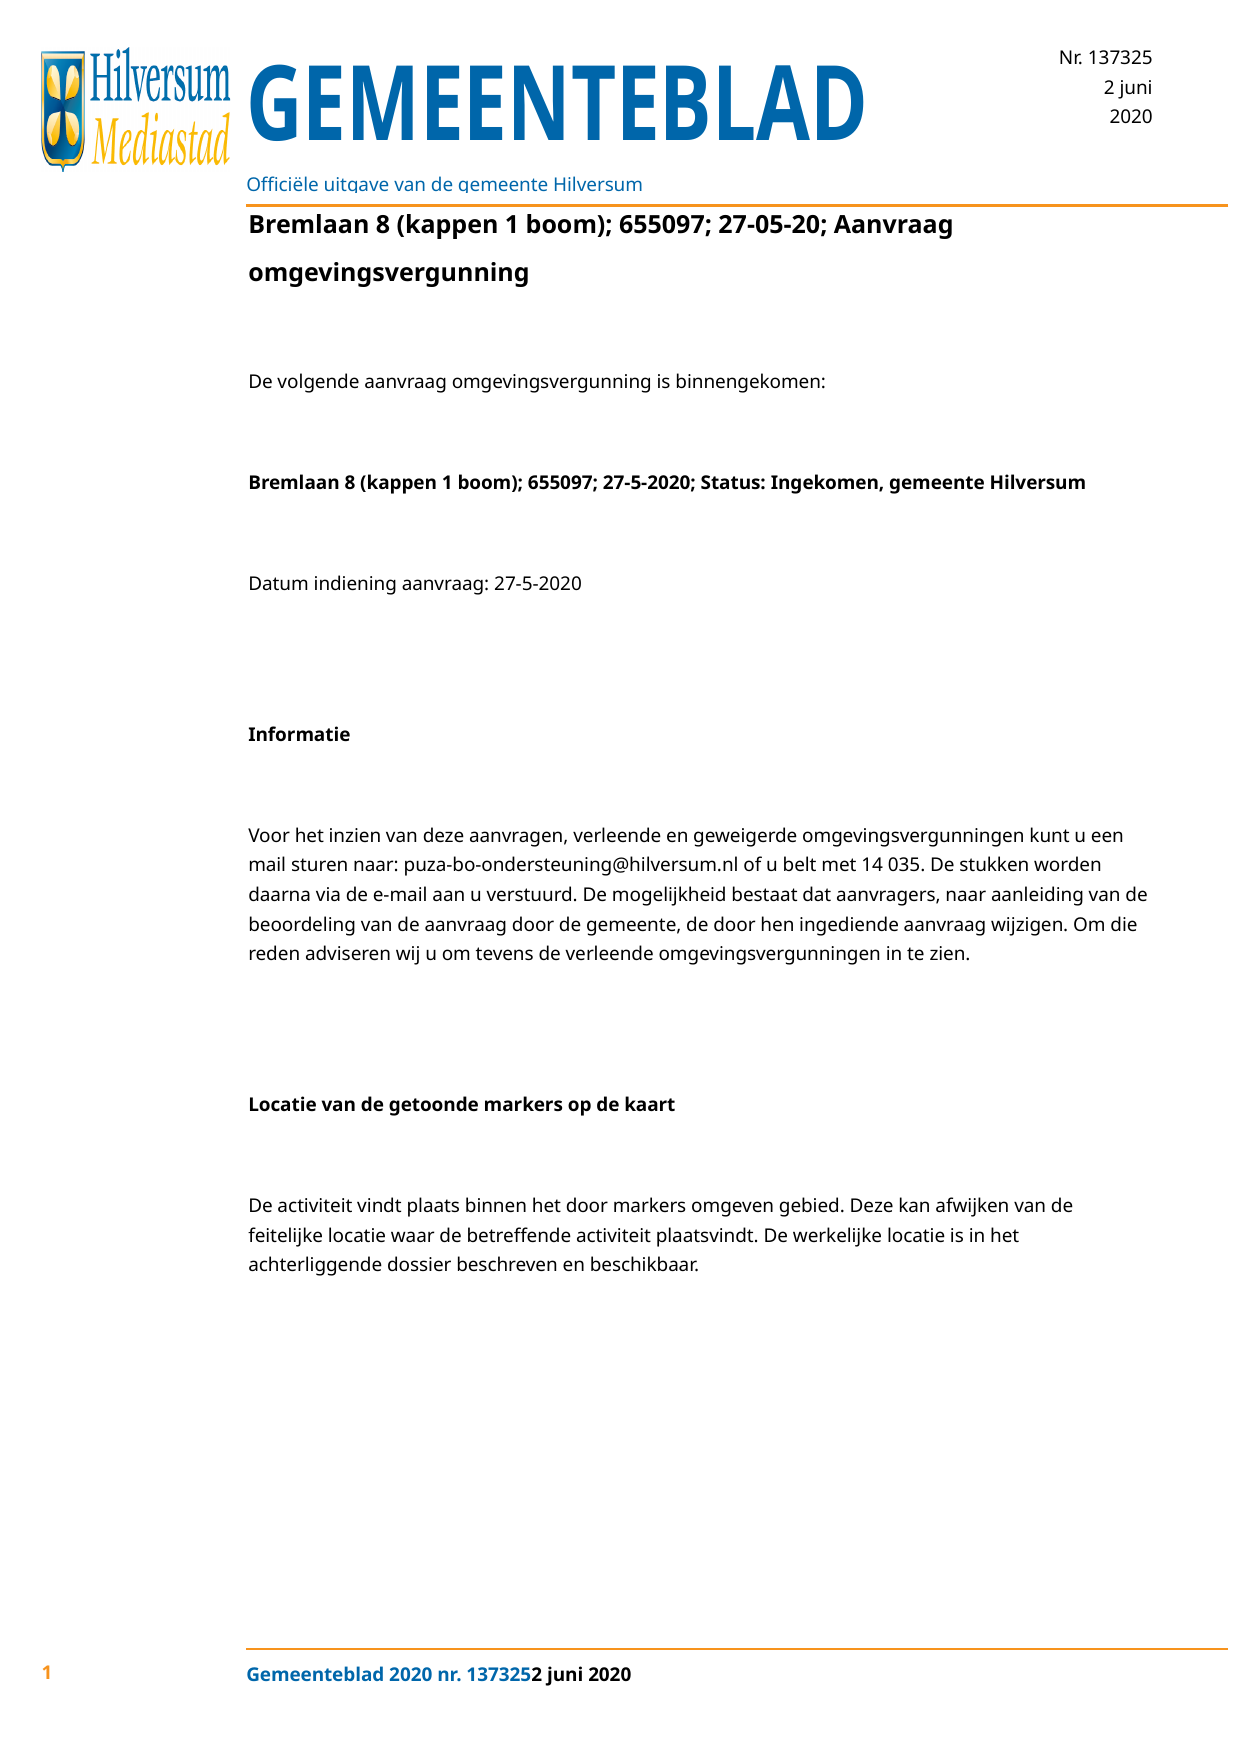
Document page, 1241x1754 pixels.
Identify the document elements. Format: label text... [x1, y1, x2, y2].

text Bremlaan 8 (kappen 1 boom); 655097; 27-5-2020; Status: Ingekomen, gemeente Hilversum [248, 469, 1152, 495]
text Locatie van de getoonde markers op de kaart [248, 1092, 1152, 1117]
text Bremlaan 8 (kappen 1 boom); 655097; 27-05-20; Aanvraag omgevingsvergunning [248, 207, 1152, 288]
text Voor het inzien van deze aanvragen, verleende en geweigerde omgevingsvergunningen kunt u een mail sturen naar: puza-bo-ondersteuning@hilversum.nl of u belt met 14 035. De stukken worden daarna via de e-mail aan u verstuurd. De mogelijkheid bestaat dat aanvragers, naar aanleiding van de beoordeling van de aanvraag door de gemeente, de door hen ingediende aanvraag wijzigen. Om die reden adviseren wij u om tevens de verleende omgevingsvergunningen in te zien. [248, 822, 1152, 966]
text De activiteit vindt plaats binnen het door markers omgeven gebied. Deze kan afwijken van de feitelijke locatie waar de betreffende activiteit plaatsvindt. De werkelijke locatie is in het achterliggende dossier beschreven en beschikbaar. [248, 1192, 1152, 1277]
text De volgende aanvraag omgevingsvergunning is binnengekomen: [248, 368, 1152, 394]
text Datum indiening aanvraag: 27-5-2020 [248, 570, 1152, 596]
picture [41, 47, 231, 172]
text Informatie [248, 721, 1152, 747]
